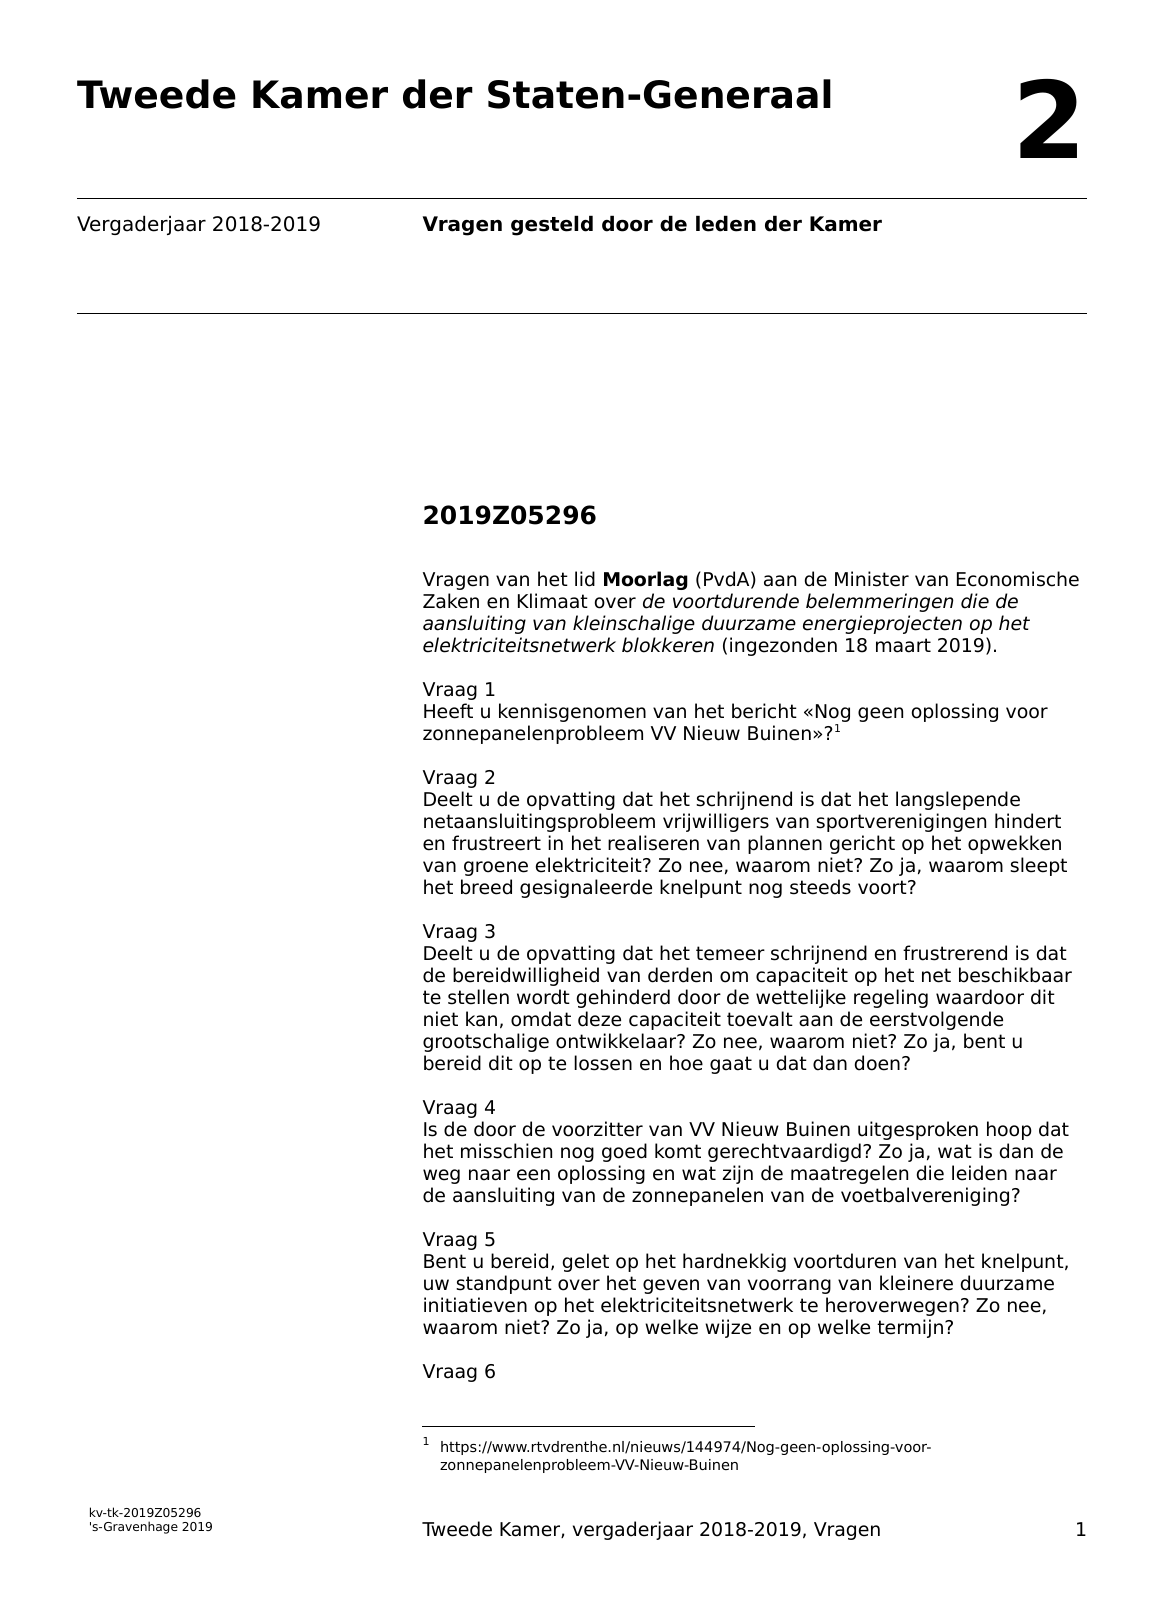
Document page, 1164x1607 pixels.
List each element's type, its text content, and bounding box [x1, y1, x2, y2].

text Vraag 4 [422, 1097, 1087, 1119]
text Vraag 1 [422, 679, 1087, 701]
text Heeft u kennisgenomen van het bericht «Nog geen oplossing voor zonnepanelenprobleem VV Nieuw Buinen»? [422, 701, 1087, 745]
table_header 2 [886, 59, 1087, 198]
text Deelt u de opvatting dat het temeer schrijnend en frustrerend is dat de bereidwilligheid van derden om capaciteit op het net beschikbaar te stellen wordt gehinderd door de wettelijke regeling waardoor dit niet kan, omdat deze capaciteit toevalt aan de eerstvolgende grootschalige ontwikkelaar? Zo nee, waarom niet? Zo ja, bent u bereid dit op te lossen en hoe gaat u dat dan doen? [422, 943, 1087, 1075]
table_header Tweede Kamer der Staten-Generaal [77, 59, 886, 198]
text 2019Z05296 [422, 501, 1087, 531]
text Bent u bereid, gelet op het hardnekkig voortduren van het knelpunt, uw standpunt over het geven van voorrang van kleinere duurzame initiatieven op het elektriciteitsnetwerk te heroverwegen? Zo nee, waarom niet? Zo ja, op welke wijze en op welke termijn? [422, 1251, 1087, 1339]
text https://www.rtvdrenthe.nl/nieuws/144974/Nog-geen-oplossing-voor-zonnepanelenprobleem-VV-Nieuw-Buinen [422, 1435, 1087, 1474]
text Vraag 2 [422, 767, 1087, 789]
table_cell Vergaderjaar 2018-2019 [77, 199, 422, 313]
text Vraag 6 [422, 1361, 1087, 1383]
text Vraag 5 [422, 1229, 1087, 1251]
text 's-Gravenhage 2019 [88, 1520, 323, 1534]
text Vraag 3 [422, 921, 1087, 943]
text Deelt u de opvatting dat het schrijnend is dat het langslepende netaansluitingsprobleem vrijwilligers van sportverenigingen hindert en frustreert in het realiseren van plannen gericht op het opwekken van groene elektriciteit? Zo nee, waarom niet? Zo ja, waarom sleept het breed gesignaleerde knelpunt nog steeds voort? [422, 789, 1087, 899]
text Is de door de voorzitter van VV Nieuw Buinen uitgesproken hoop dat het misschien nog goed komt gerechtvaardigd? Zo ja, wat is dan de weg naar een oplossing en wat zijn de maatregelen die leiden naar de aansluiting van de zonnepanelen van de voetbalvereniging? [422, 1119, 1087, 1207]
text kv-tk-2019Z05296 [88, 1506, 323, 1520]
table_cell Vragen gesteld door de leden der Kamer [422, 199, 1087, 313]
text Vragen van het lid Moorlag (PvdA) aan de Minister van Economische Zaken en Klimaat over de voortdurende belemmeringen die de aansluiting van kleinschalige duurzame energieprojecten op het elektriciteitsnetwerk blokkeren (ingezonden 18 maart 2019). [422, 569, 1087, 657]
